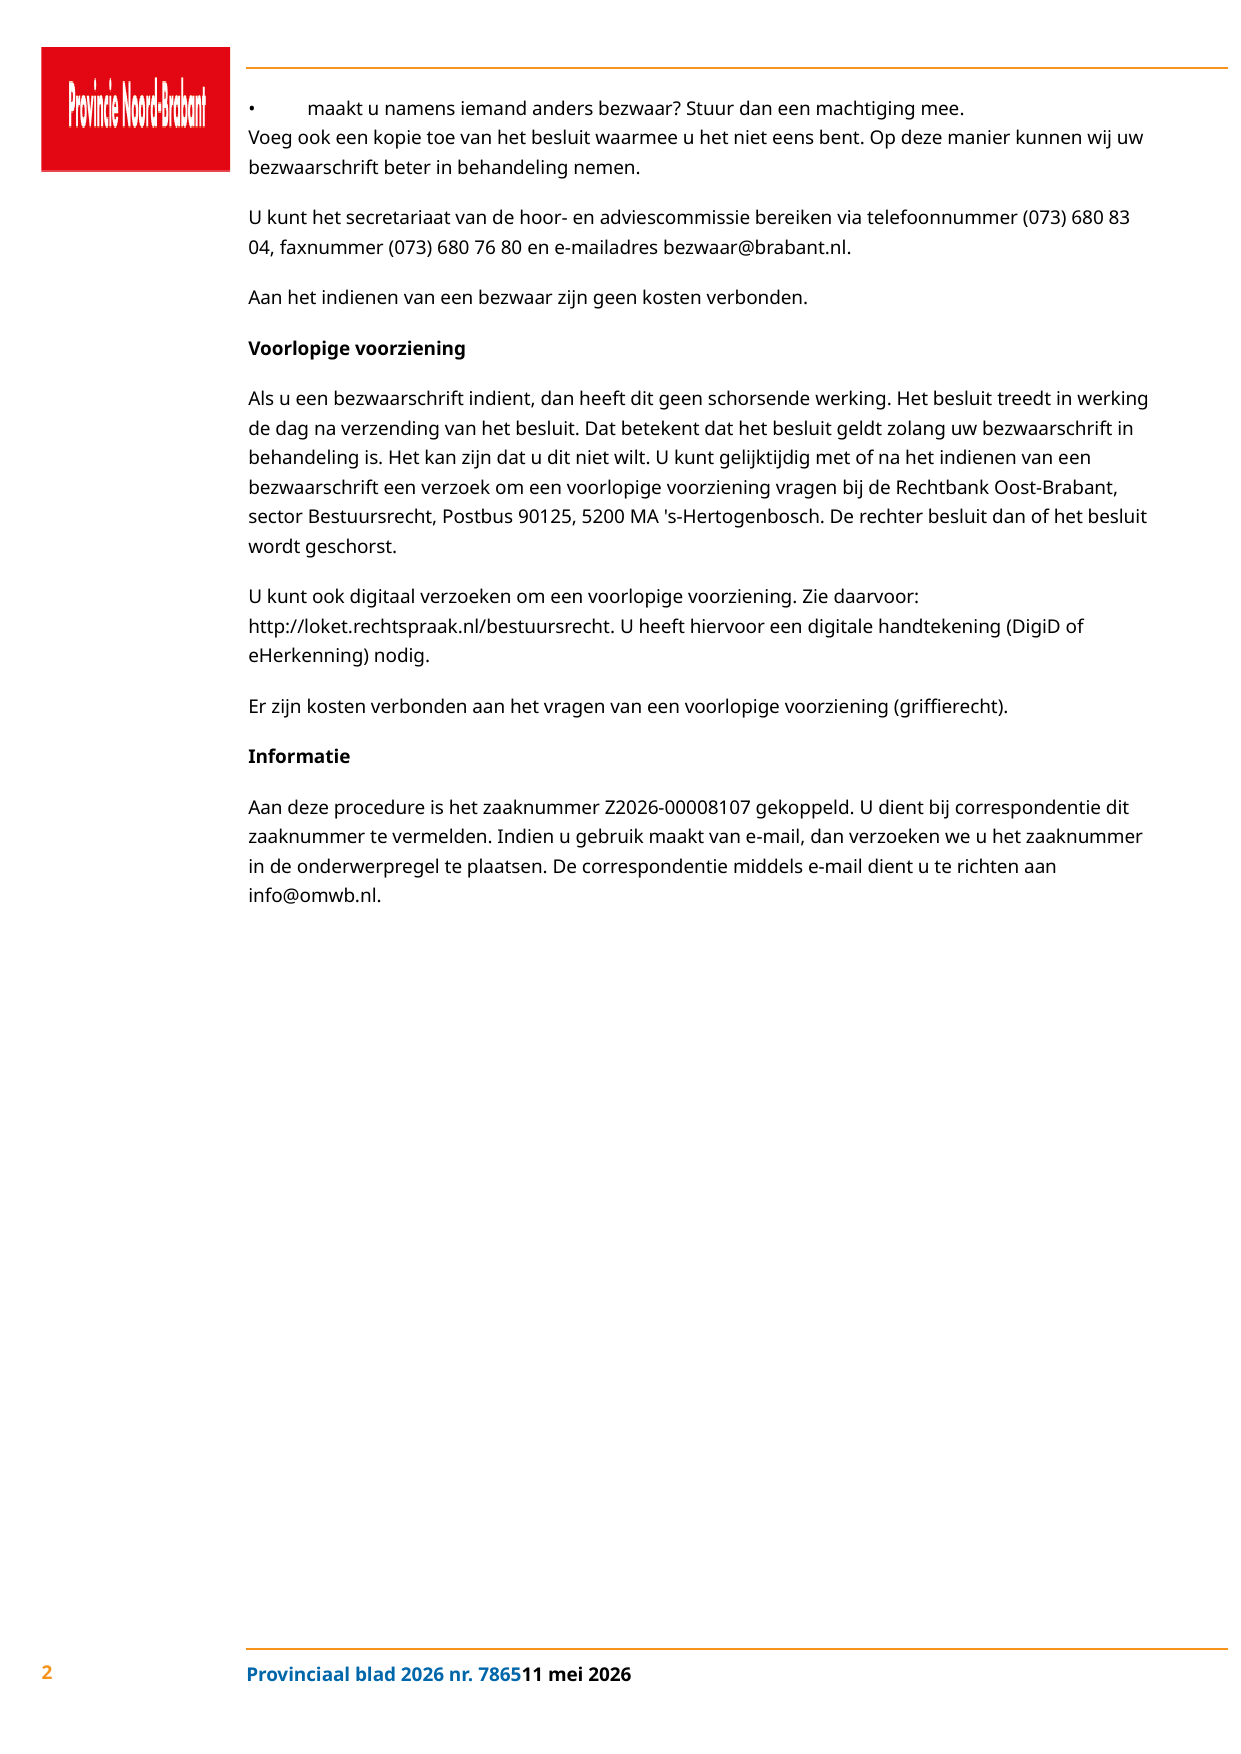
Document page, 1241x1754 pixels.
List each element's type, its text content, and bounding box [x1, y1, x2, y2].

text Informatie [248, 743, 1152, 769]
text Als u een bezwaarschrift indient, dan heeft dit geen schorsende werking. Het besluit treedt in werking de dag na verzending van het besluit. Dat betekent dat het besluit geldt zolang uw bezwaarschrift in behandeling is. Het kan zijn dat u dit niet wilt. U kunt gelijktijdig met of na het indienen van een bezwaarschrift een verzoek om een voorlopige voorziening vragen bij de Rechtbank Oost-Brabant, sector Bestuursrecht, Postbus 90125, 5200 MA 's‑Hertogenbosch. De rechter besluit dan of het besluit wordt geschorst. [248, 385, 1152, 559]
text Er zijn kosten verbonden aan het vragen van een voorlopige voorziening (griffierecht). [248, 693, 1152, 719]
text Aan het indienen van een bezwaar zijn geen kosten verbonden. [248, 284, 1152, 310]
picture [41, 47, 231, 172]
text U kunt ook digitaal verzoeken om een voorlopige voorziening. Zie daarvoor: http://loket.rechtspraak.nl/bestuursrecht. U heeft hiervoor een digitale handtekening (DigiD of eHerkenning) nodig. [248, 583, 1152, 668]
text Voeg ook een kopie toe van het besluit waarmee u het niet eens bent. Op deze manier kunnen wij uw bezwaarschrift beter in behandeling nemen. [248, 124, 1152, 180]
text Aan deze procedure is het zaaknummer Z2026-00008107 gekoppeld. U dient bij correspondentie dit zaaknummer te vermelden. Indien u gebruik maakt van e-mail, dan verzoeken we u het zaaknummer in de onderwerpregel te plaatsen. De correspondentie middels e-mail dient u te richten aan info@omwb.nl. [248, 794, 1152, 908]
text Voorlopige voorziening [248, 335, 1152, 361]
text U kunt het secretariaat van de hoor- en adviescommissie bereiken via telefoonnummer (073) 680 83 04, faxnummer (073) 680 76 80 en e-mailadres bezwaar@brabant.nl. [248, 204, 1152, 260]
list maakt u namens iemand anders bezwaar? Stuur dan een machtiging mee. [248, 95, 1152, 121]
